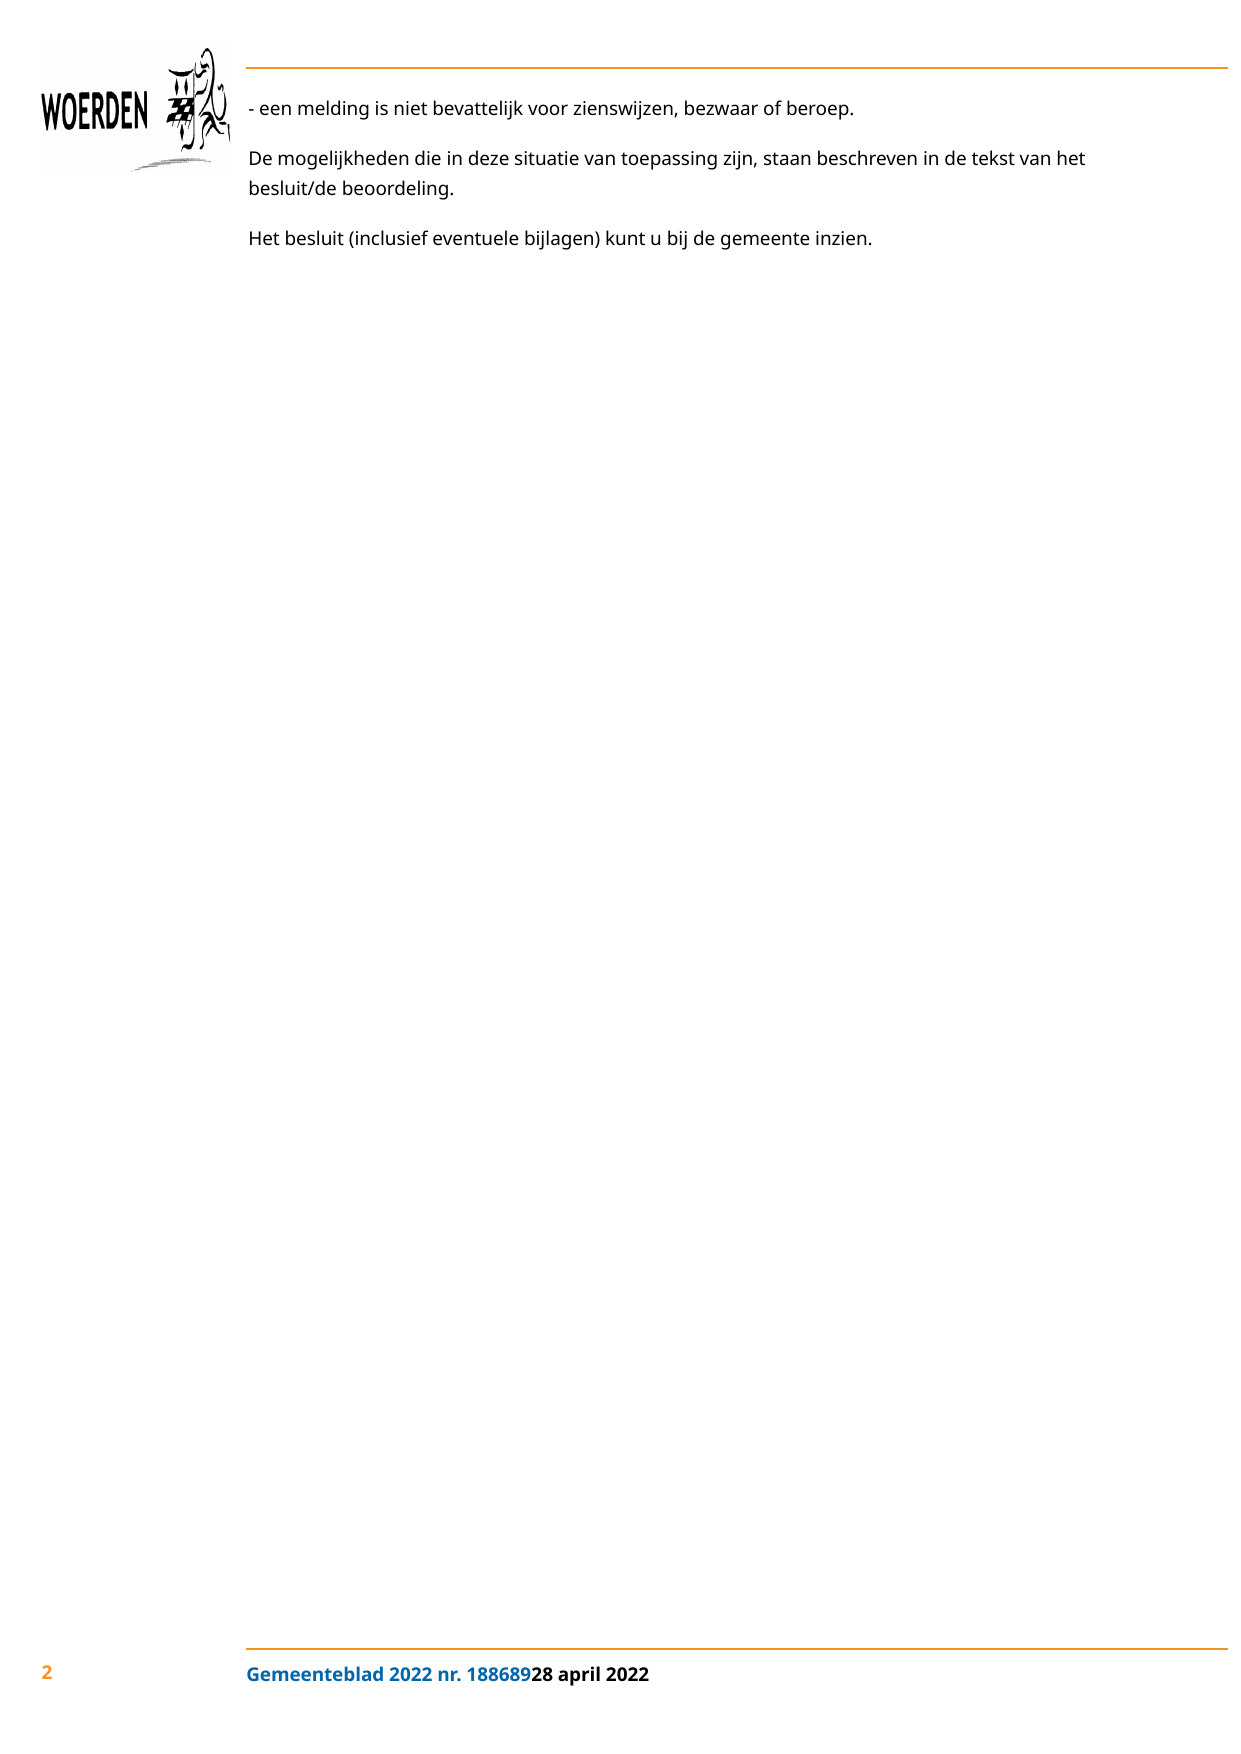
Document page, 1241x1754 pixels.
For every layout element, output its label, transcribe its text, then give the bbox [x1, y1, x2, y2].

text - een melding is niet bevattelijk voor zienswijzen, bezwaar of beroep. [248, 95, 1152, 121]
text Het besluit (inclusief eventuele bijlagen) kunt u bij de gemeente inzien. [248, 225, 1152, 251]
picture [41, 47, 231, 172]
text De mogelijkheden die in deze situatie van toepassing zijn, staan beschreven in de tekst van het besluit/de beoordeling. [248, 145, 1152, 201]
